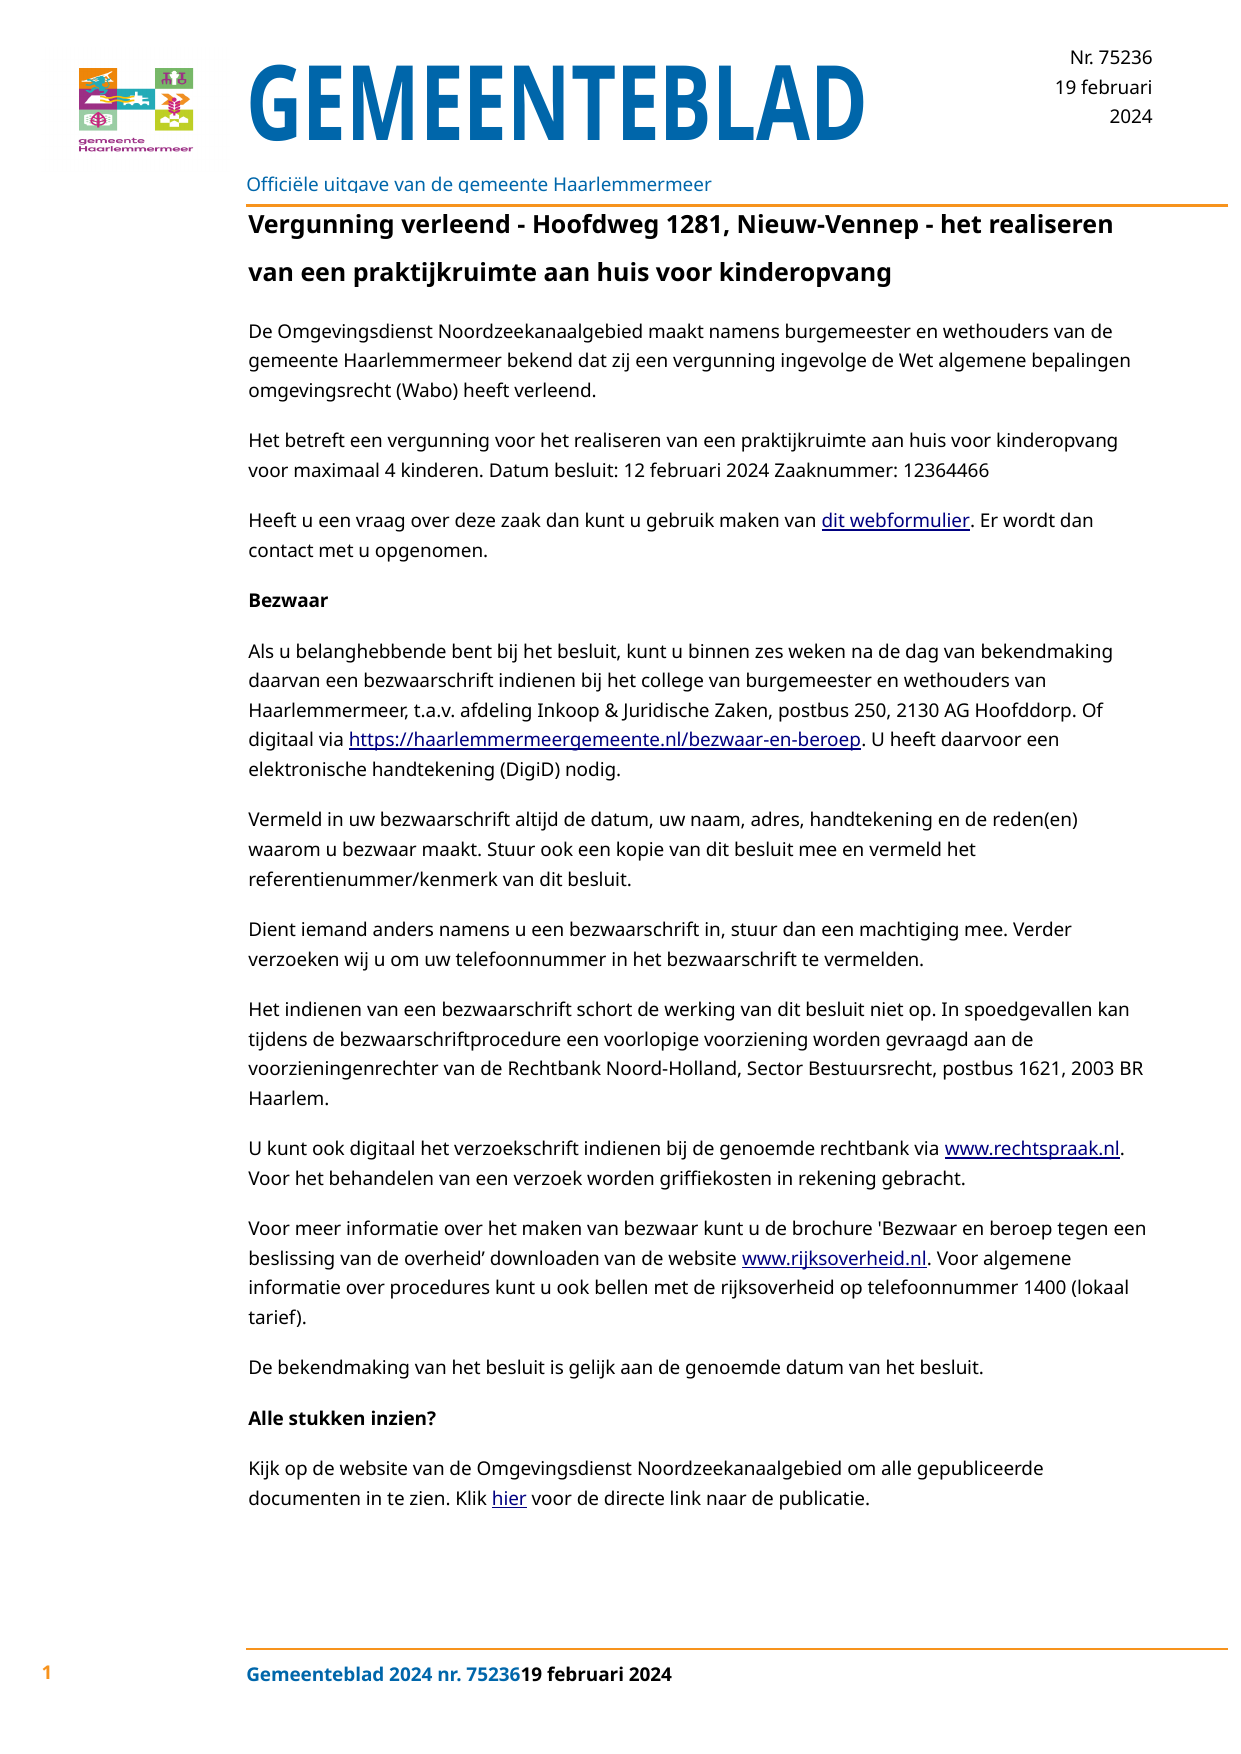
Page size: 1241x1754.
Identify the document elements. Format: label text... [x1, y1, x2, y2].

text Vermeld in uw bezwaarschrift altijd de datum, uw naam, adres, handtekening en de reden(en) waarom u bezwaar maakt. Stuur ook een kopie van dit besluit mee en vermeld het referentienummer/kenmerk van dit besluit. [248, 807, 1152, 892]
text Kijk op de website van de Omgevingsdienst Noordzeekanaalgebied om alle gepubliceerde documenten in te zien. Klik hier voor de directe link naar de publicatie. [248, 1455, 1152, 1511]
text Het indienen van een bezwaarschrift schort de werking van dit besluit niet op. In spoedgevallen kan tijdens de bezwaarschriftprocedure een voorlopige voorziening worden gevraagd aan de voorzieningenrechter van de Rechtbank Noord-Holland, Sector Bestuursrecht, postbus 1621, 2003 BR Haarlem. [248, 996, 1152, 1111]
text Het betreft een vergunning voor het realiseren van een praktijkruimte aan huis voor kinderopvang voor maximaal 4 kinderen. Datum besluit: 12 februari 2024 Zaaknummer: 12364466 [248, 427, 1152, 483]
text De bekendmaking van het besluit is gelijk aan de genoemde datum van het besluit. [248, 1354, 1152, 1380]
picture [41, 47, 231, 172]
text Dient iemand anders namens u een bezwaarschrift in, stuur dan een machtiging mee. Verder verzoeken wij u om uw telefoonnummer in het bezwaarschrift te vermelden. [248, 916, 1152, 972]
text De Omgevingsdienst Noordzeekanaalgebied maakt namens burgemeester en wethouders van de gemeente Haarlemmermeer bekend dat zij een vergunning ingevolge de Wet algemene bepalingen omgevingsrecht (Wabo) heeft verleend. [248, 318, 1152, 403]
text Vergunning verleend - Hoofdweg 1281, Nieuw-Vennep - het realiseren van een praktijkruimte aan huis voor kinderopvang [248, 207, 1152, 288]
text U kunt ook digitaal het verzoekschrift indienen bij de genoemde rechtbank via www.rechtspraak.nl. Voor het behandelen van een verzoek worden griffiekosten in rekening gebracht. [248, 1135, 1152, 1191]
text Heeft u een vraag over deze zaak dan kunt u gebruik maken van dit webformulier. Er wordt dan contact met u opgenomen. [248, 507, 1152, 563]
text Voor meer informatie over het maken van bezwaar kunt u de brochure 'Bezwaar en beroep tegen een beslissing van de overheid’ downloaden van de website www.rijksoverheid.nl. Voor algemene informatie over procedures kunt u ook bellen met de rijksoverheid op telefoonnummer 1400 (lokaal tarief). [248, 1215, 1152, 1330]
text Als u belanghebbende bent bij het besluit, kunt u binnen zes weken na de dag van bekendmaking daarvan een bezwaarschrift indienen bij het college van burgemeester en wethouders van Haarlemmermeer, t.a.v. afdeling Inkoop & Juridische Zaken, postbus 250, 2130 AG Hoofddorp. Of digitaal via https://haarlemmermeergemeente.nl/bezwaar-en-beroep. U heeft daarvoor een elektronische handtekening (DigiD) nodig. [248, 638, 1152, 782]
text Bezwaar [248, 587, 1152, 613]
text Alle stukken inzien? [248, 1405, 1152, 1431]
